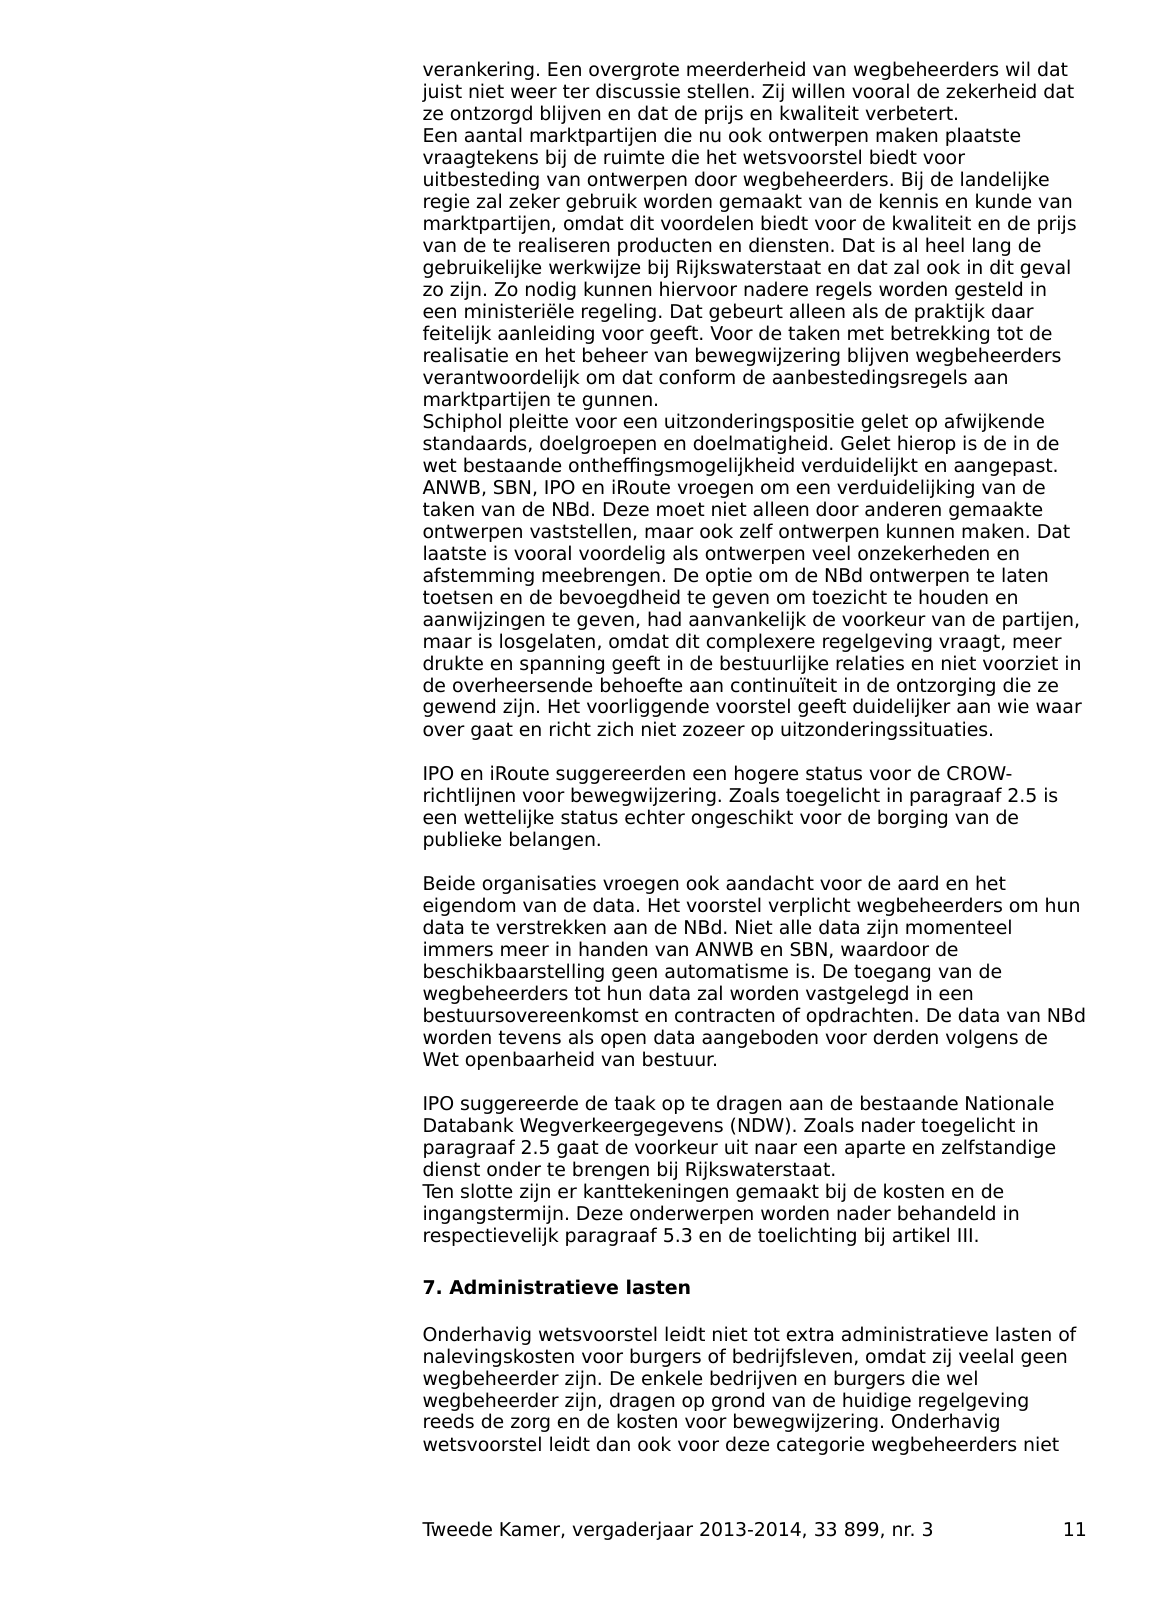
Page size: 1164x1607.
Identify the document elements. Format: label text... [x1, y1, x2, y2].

text Een aantal marktpartijen die nu ook ontwerpen maken plaatste vraagtekens bij de ruimte die het wetsvoorstel biedt voor uitbesteding van ontwerpen door wegbeheerders. Bij de landelijke regie zal zeker gebruik worden gemaakt van de kennis en kunde van marktpartijen, omdat dit voordelen biedt voor de kwaliteit en de prijs van de te realiseren producten en diensten. Dat is al heel lang de gebruikelijke werkwijze bij Rijkswaterstaat en dat zal ook in dit geval zo zijn. Zo nodig kunnen hiervoor nadere regels worden gesteld in een ministeriële regeling. Dat gebeurt alleen als de praktijk daar feitelijk aanleiding voor geeft. Voor de taken met betrekking tot de realisatie en het beheer van bewegwijzering blijven wegbeheerders verantwoordelijk om dat conform de aanbestedingsregels aan marktpartijen te gunnen. [422, 125, 1087, 411]
text IPO suggereerde de taak op te dragen aan de bestaande Nationale Databank Wegverkeergegevens (NDW). Zoals nader toegelicht in paragraaf 2.5 gaat de voorkeur uit naar een aparte en zelfstandige dienst onder te brengen bij Rijkswaterstaat. [422, 1093, 1087, 1181]
text Schiphol pleitte voor een uitzonderingspositie gelet op afwijkende standaards, doelgroepen en doelmatigheid. Gelet hierop is de in de wet bestaande ontheffingsmogelijkheid verduidelijkt en aangepast. [422, 411, 1087, 477]
text ANWB, SBN, IPO en iRoute vroegen om een verduidelijking van de taken van de NBd. Deze moet niet alleen door anderen gemaakte ontwerpen vaststellen, maar ook zelf ontwerpen kunnen maken. Dat laatste is vooral voordelig als ontwerpen veel onzekerheden en afstemming meebrengen. De optie om de NBd ontwerpen te laten toetsen en de bevoegdheid te geven om toezicht te houden en aanwijzingen te geven, had aanvankelijk de voorkeur van de partijen, maar is losgelaten, omdat dit complexere regelgeving vraagt, meer drukte en spanning geeft in de bestuurlijke relaties en niet voorziet in de overheersende behoefte aan continuïteit in de ontzorging die ze gewend zijn. Het voorliggende voorstel geeft duidelijker aan wie waar over gaat en richt zich niet zozeer op uitzonderingssituaties. [422, 477, 1087, 740]
text Beide organisaties vroegen ook aandacht voor de aard en het eigendom van de data. Het voorstel verplicht wegbeheerders om hun data te verstrekken aan de NBd. Niet alle data zijn momenteel immers meer in handen van ANWB en SBN, waardoor de beschikbaarstelling geen automatisme is. De toegang van de wegbeheerders tot hun data zal worden vastgelegd in een bestuursovereenkomst en contracten of opdrachten. De data van NBd worden tevens als open data aangeboden voor derden volgens de Wet openbaarheid van bestuur. [422, 873, 1087, 1071]
text Ten slotte zijn er kanttekeningen gemaakt bij de kosten en de ingangstermijn. Deze onderwerpen worden nader behandeld in respectievelijk paragraaf 5.3 en de toelichting bij artikel III. [422, 1181, 1087, 1247]
text Onderhavig wetsvoorstel leidt niet tot extra administratieve lasten of nalevingskosten voor burgers of bedrijfsleven, omdat zij veelal geen wegbeheerder zijn. De enkele bedrijven en burgers die wel wegbeheerder zijn, dragen op grond van de huidige regelgeving reeds de zorg en de kosten voor bewegwijzering. Onderhavig wetsvoorstel leidt dan ook voor deze categorie wegbeheerders niet [422, 1323, 1087, 1455]
text IPO en iRoute suggereerden een hogere status voor de CROW-richtlijnen voor bewegwijzering. Zoals toegelicht in paragraaf 2.5 is een wettelijke status echter ongeschikt voor de borging van de publieke belangen. [422, 763, 1087, 851]
subtitle 7. Administratieve lasten [422, 1277, 1087, 1298]
text verankering. Een overgrote meerderheid van wegbeheerders wil dat juist niet weer ter discussie stellen. Zij willen vooral de zekerheid dat ze ontzorgd blijven en dat de prijs en kwaliteit verbetert. [422, 59, 1087, 125]
